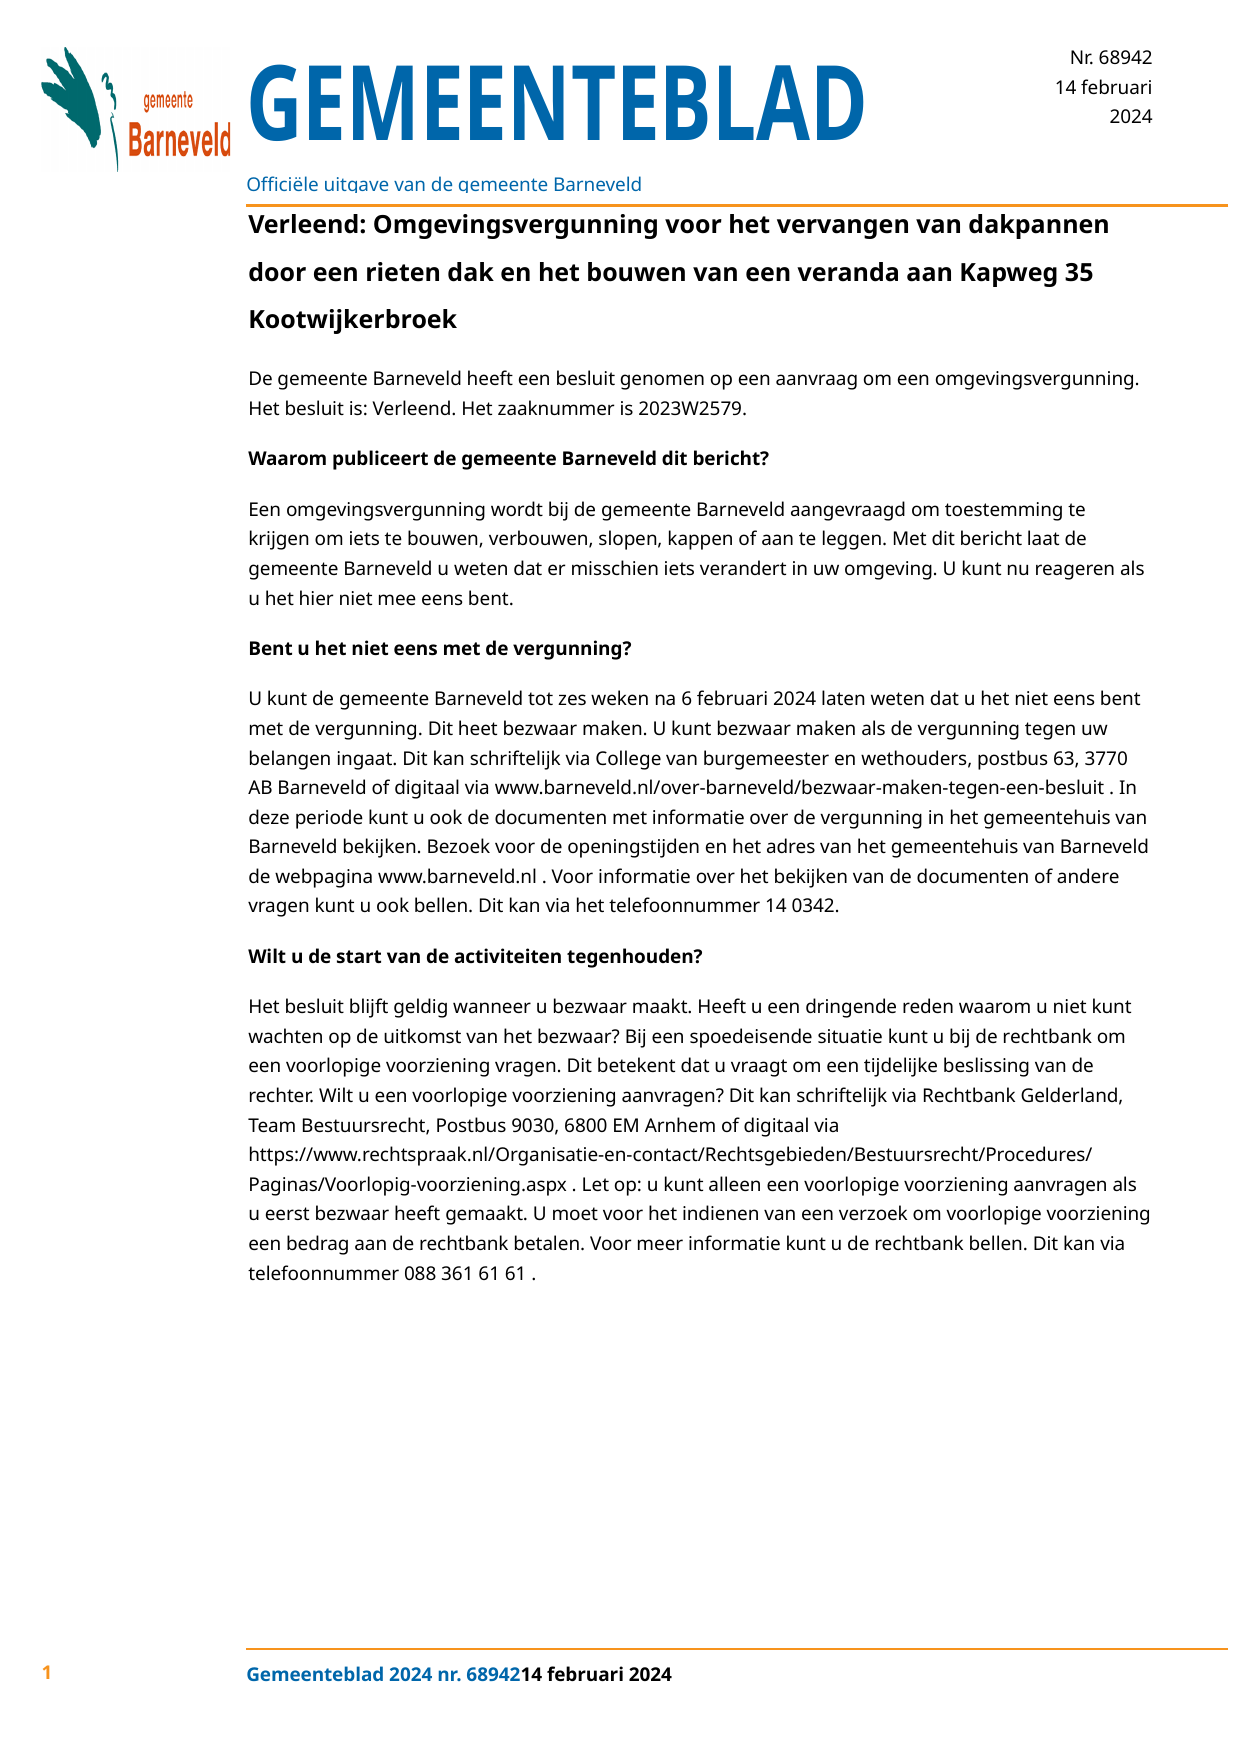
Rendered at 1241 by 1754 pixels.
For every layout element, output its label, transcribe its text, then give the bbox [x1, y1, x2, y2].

picture [41, 47, 231, 172]
text Een omgevingsvergunning wordt bij de gemeente Barneveld aangevraagd om toestemming te krijgen om iets te bouwen, verbouwen, slopen, kappen of aan te leggen. Met dit bericht laat de gemeente Barneveld u weten dat er misschien iets verandert in uw omgeving. U kunt nu reageren als u het hier niet mee eens bent. [248, 496, 1152, 610]
text Bent u het niet eens met de vergunning? [248, 635, 1152, 661]
text U kunt de gemeente Barneveld tot zes weken na 6 februari 2024 laten weten dat u het niet eens bent met de vergunning. Dit heet bezwaar maken. U kunt bezwaar maken als de vergunning tegen uw belangen ingaat. Dit kan schriftelijk via College van burgemeester en wethouders, postbus 63, 3770 AB Barneveld of digitaal via www.barneveld.nl/over-barneveld/bezwaar-maken-tegen-een-besluit . In deze periode kunt u ook de documenten met informatie over de vergunning in het gemeentehuis van Barneveld bekijken. Bezoek voor de openingstijden en het adres van het gemeentehuis van Barneveld de webpagina www.barneveld.nl . Voor informatie over het bekijken van de documenten of andere vragen kunt u ook bellen. Dit kan via het telefoonnummer 14 0342. [248, 686, 1152, 918]
text Verleend: Omgevingsvergunning voor het vervangen van dakpannen door een rieten dak en het bouwen van een veranda aan Kapweg 35 Kootwijkerbroek [248, 207, 1152, 336]
text Wilt u de start van de activiteiten tegenhouden? [248, 943, 1152, 969]
text Het besluit blijft geldig wanneer u bezwaar maakt. Heeft u een dringende reden waarom u niet kunt wachten op de uitkomst van het bezwaar? Bij een spoedeisende situatie kunt u bij de rechtbank om een voorlopige voorziening vragen. Dit betekent dat u vraagt om een tijdelijke beslissing van de rechter. Wilt u een voorlopige voorziening aanvragen? Dit kan schriftelijk via Rechtbank Gelderland, Team Bestuursrecht, Postbus 9030, 6800 EM Arnhem of digitaal via https://www.rechtspraak.nl/Organisatie-en-contact/Rechtsgebieden/Bestuursrecht/Procedures/Paginas/Voorlopig-voorziening.aspx . Let op: u kunt alleen een voorlopige voorziening aanvragen als u eerst bezwaar heeft gemaakt. U moet voor het indienen van een verzoek om voorlopige voorziening een bedrag aan de rechtbank betalen. Voor meer informatie kunt u de rechtbank bellen. Dit kan via telefoonnummer 088 361 61 61 . [248, 993, 1152, 1285]
text Waarom publiceert de gemeente Barneveld dit bericht? [248, 446, 1152, 471]
text De gemeente Barneveld heeft een besluit genomen op een aanvraag om een omgevingsvergunning. Het besluit is: Verleend. Het zaaknummer is 2023W2579. [248, 366, 1152, 421]
